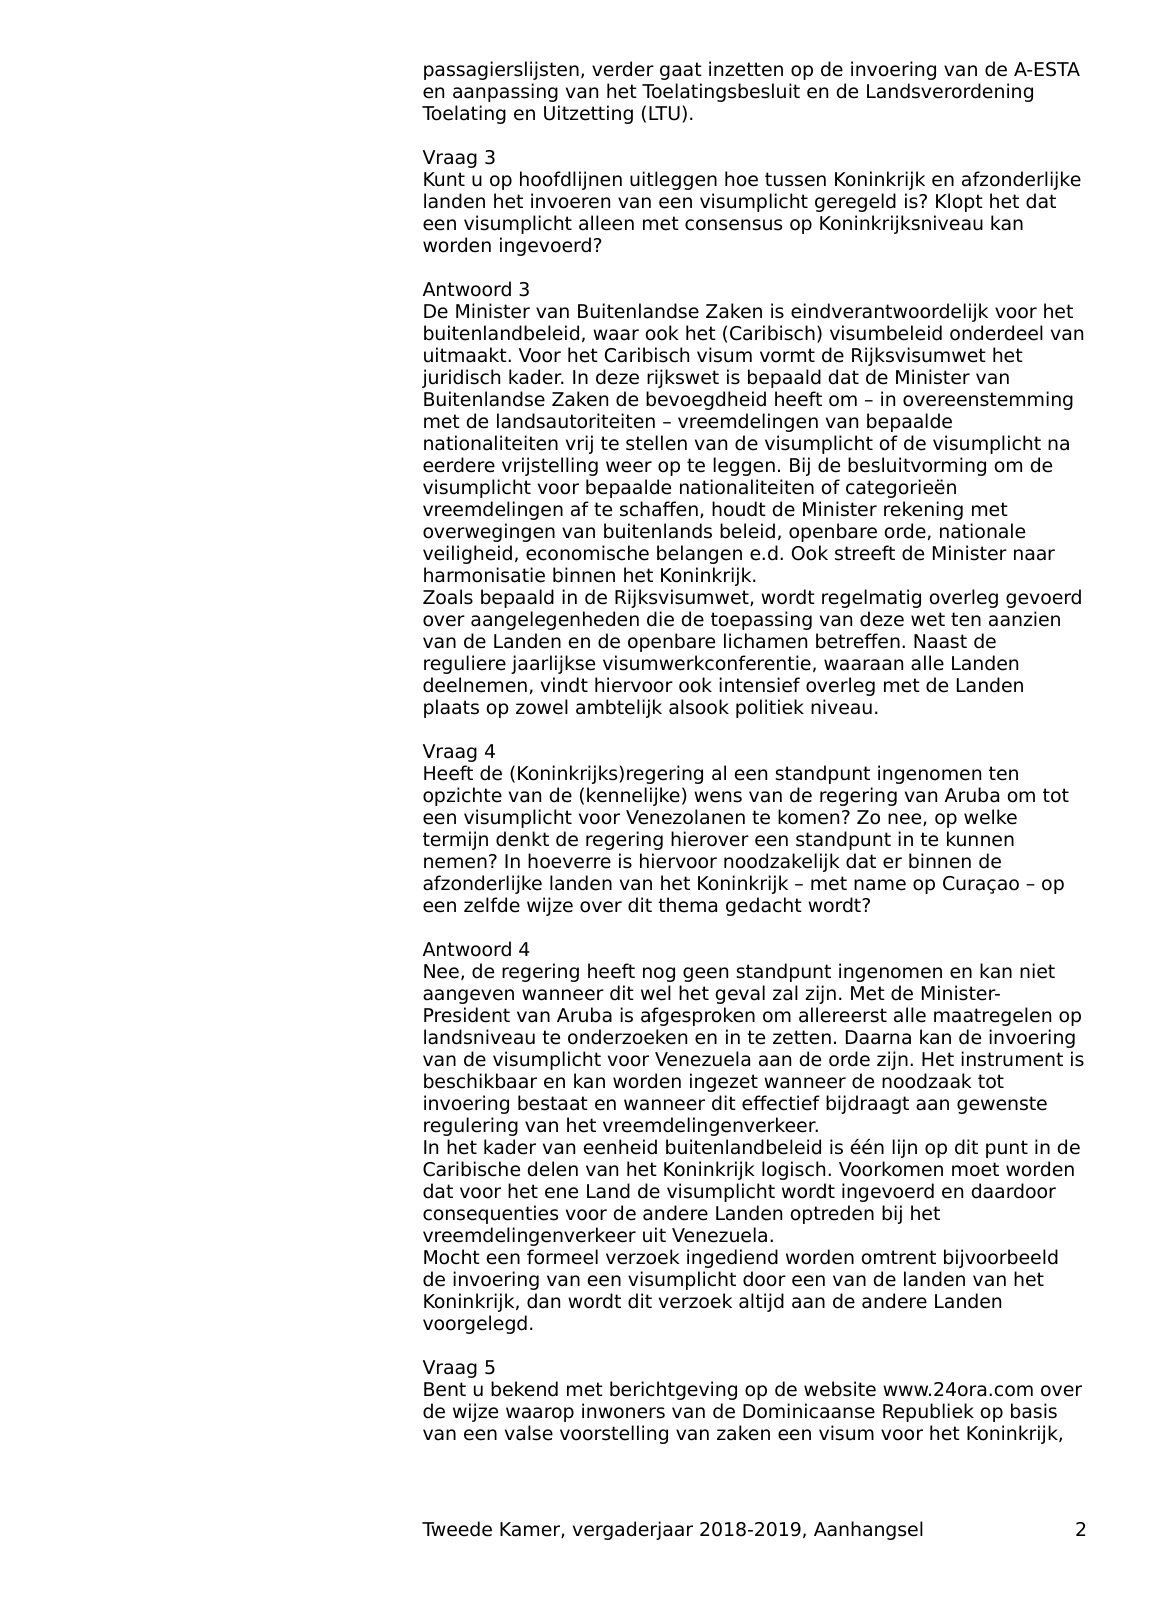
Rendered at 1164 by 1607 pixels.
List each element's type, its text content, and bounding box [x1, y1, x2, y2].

text Zoals bepaald in de Rijksvisumwet, wordt regelmatig overleg gevoerd over aangelegenheden die de toepassing van deze wet ten aanzien van de Landen en de openbare lichamen betreffen. Naast de reguliere jaarlijkse visumwerkconferentie, waaraan alle Landen deelnemen, vindt hiervoor ook intensief overleg met de Landen plaats op zowel ambtelijk alsook politiek niveau. [422, 587, 1087, 719]
text Vraag 5 [422, 1357, 1087, 1379]
text Nee, de regering heeft nog geen standpunt ingenomen en kan niet aangeven wanneer dit wel het geval zal zijn. Met de Minister-President van Aruba is afgesproken om allereerst alle maatregelen op landsniveau te onderzoeken en in te zetten. Daarna kan de invoering van de visumplicht voor Venezuela aan de orde zijn. Het instrument is beschikbaar en kan worden ingezet wanneer de noodzaak tot invoering bestaat en wanneer dit effectief bijdraagt aan gewenste regulering van het vreemdelingenverkeer. [422, 961, 1087, 1137]
text passagierslijsten, verder gaat inzetten op de invoering van de A-ESTA en aanpassing van het Toelatingsbesluit en de Landsverordening Toelating en Uitzetting (LTU). [422, 59, 1087, 125]
text In het kader van eenheid buitenlandbeleid is één lijn op dit punt in de Caribische delen van het Koninkrijk logisch. Voorkomen moet worden dat voor het ene Land de visumplicht wordt ingevoerd en daardoor consequenties voor de andere Landen optreden bij het vreemdelingenverkeer uit Venezuela. [422, 1137, 1087, 1247]
text Vraag 4 [422, 741, 1087, 763]
text Vraag 3 [422, 147, 1087, 169]
text Antwoord 4 [422, 939, 1087, 961]
text Bent u bekend met berichtgeving op de website www.24ora.com over de wijze waarop inwoners van de Dominicaanse Republiek op basis van een valse voorstelling van zaken een visum voor het Koninkrijk, [422, 1379, 1087, 1445]
text Kunt u op hoofdlijnen uitleggen hoe tussen Koninkrijk en afzonderlijke landen het invoeren van een visumplicht geregeld is? Klopt het dat een visumplicht alleen met consensus op Koninkrijksniveau kan worden ingevoerd? [422, 169, 1087, 257]
text De Minister van Buitenlandse Zaken is eindverantwoordelijk voor het buitenlandbeleid, waar ook het (Caribisch) visumbeleid onderdeel van uitmaakt. Voor het Caribisch visum vormt de Rijksvisumwet het juridisch kader. In deze rijkswet is bepaald dat de Minister van Buitenlandse Zaken de bevoegdheid heeft om – in overeenstemming met de landsautoriteiten – vreemdelingen van bepaalde nationaliteiten vrij te stellen van de visumplicht of de visumplicht na eerdere vrijstelling weer op te leggen. Bij de besluitvorming om de visumplicht voor bepaalde nationaliteiten of categorieën vreemdelingen af te schaffen, houdt de Minister rekening met overwegingen van buitenlands beleid, openbare orde, nationale veiligheid, economische belangen e.d. Ook streeft de Minister naar harmonisatie binnen het Koninkrijk. [422, 301, 1087, 587]
text Mocht een formeel verzoek ingediend worden omtrent bijvoorbeeld de invoering van een visumplicht door een van de landen van het Koninkrijk, dan wordt dit verzoek altijd aan de andere Landen voorgelegd. [422, 1247, 1087, 1335]
text Heeft de (Koninkrijks)regering al een standpunt ingenomen ten opzichte van de (kennelijke) wens van de regering van Aruba om tot een visumplicht voor Venezolanen te komen? Zo nee, op welke termijn denkt de regering hierover een standpunt in te kunnen nemen? In hoeverre is hiervoor noodzakelijk dat er binnen de afzonderlijke landen van het Koninkrijk – met name op Curaçao – op een zelfde wijze over dit thema gedacht wordt? [422, 763, 1087, 917]
text Antwoord 3 [422, 279, 1087, 301]
